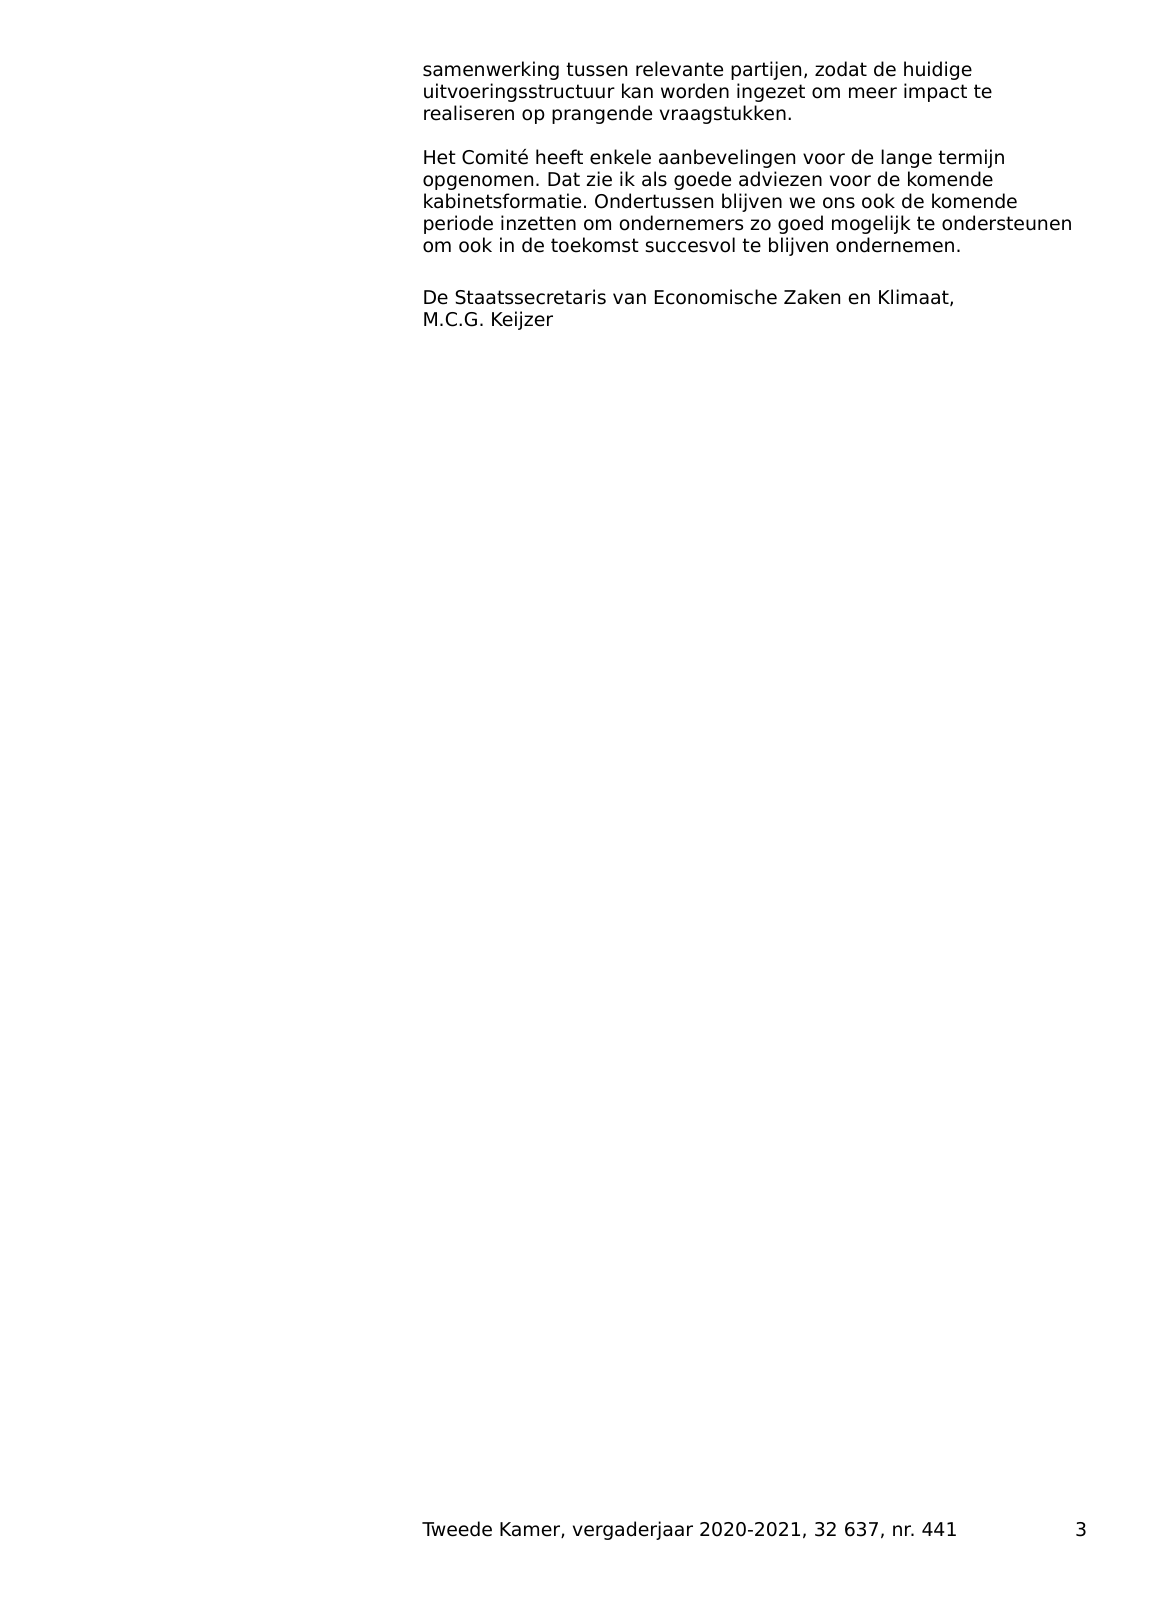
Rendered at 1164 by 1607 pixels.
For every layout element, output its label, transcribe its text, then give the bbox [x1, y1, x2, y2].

text De Staatssecretaris van Economische Zaken en Klimaat, M.C.G. Keijzer [422, 287, 1087, 331]
text Het Comité heeft enkele aanbevelingen voor de lange termijn opgenomen. Dat zie ik als goede adviezen voor de komende kabinetsformatie. Ondertussen blijven we ons ook de komende periode inzetten om ondernemers zo goed mogelijk te ondersteunen om ook in de toekomst succesvol te blijven ondernemen. [422, 147, 1087, 257]
text samenwerking tussen relevante partijen, zodat de huidige uitvoeringsstructuur kan worden ingezet om meer impact te realiseren op prangende vraagstukken. [422, 59, 1087, 125]
